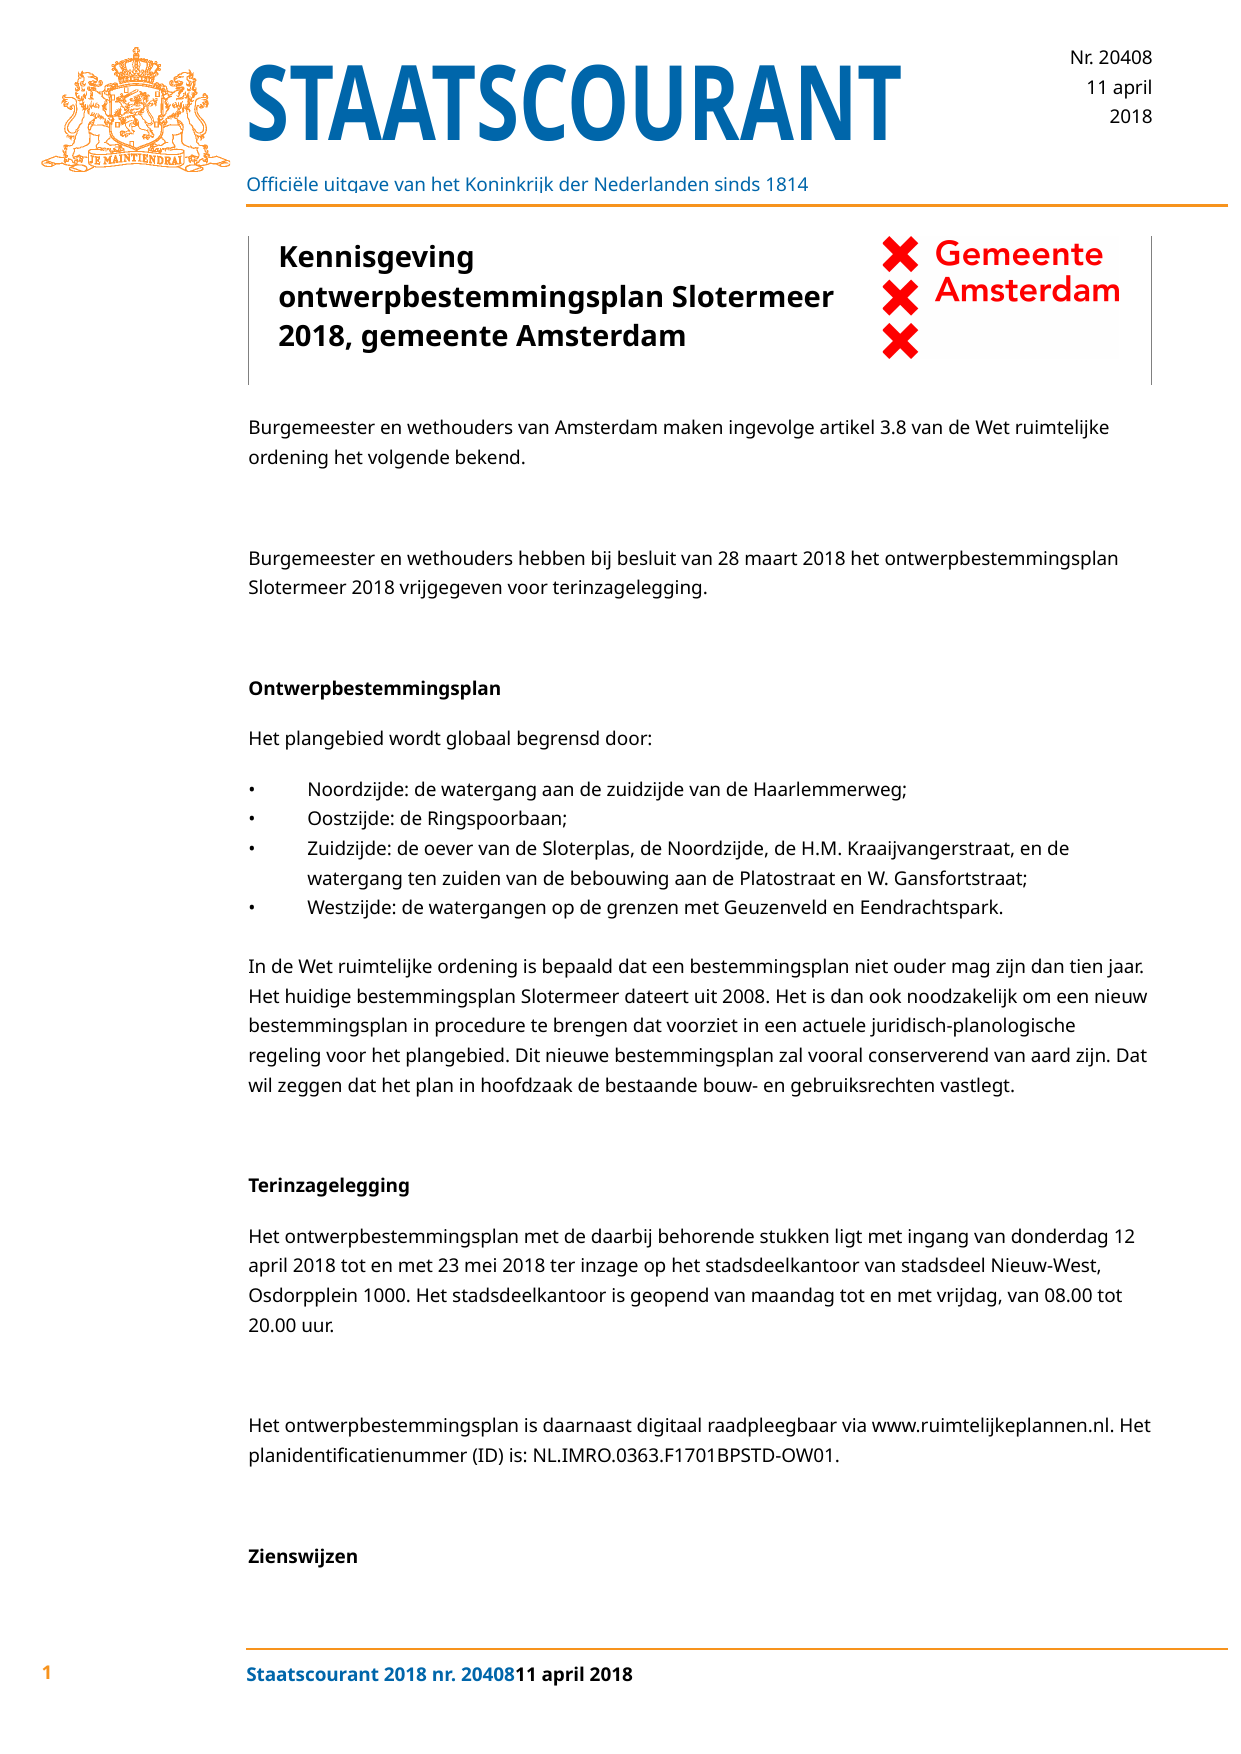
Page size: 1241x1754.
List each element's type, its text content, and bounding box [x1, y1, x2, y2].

text Het ontwerpbestemmingsplan met de daarbij behorende stukken ligt met ingang van donderdag 12 april 2018 tot en met 23 mei 2018 ter inzage op het stadsdeelkantoor van stadsdeel Nieuw-West, Osdorpplein 1000. Het stadsdeelkantoor is geopend van maandag tot en met vrijdag, van 08.00 tot 20.00 uur. [248, 1223, 1152, 1337]
picture [41, 47, 231, 172]
table_header [850, 236, 1151, 385]
text Burgemeester en wethouders hebben bij besluit van 28 maart 2018 het ontwerpbestemmingsplan Slotermeer 2018 vrijgegeven voor terinzagelegging. [248, 545, 1152, 600]
picture [882, 236, 1119, 359]
list Noordzijde: de watergang aan de zuidzijde van de Haarlemmerweg; [248, 776, 1152, 802]
list Zuidzijde: de oever van de Sloterplas, de Noordzijde, de H.M. Kraaijvangerstraat, en de watergang ten zuiden van de bebouwing aan de Platostraat en W. Gansfortstraat; [248, 835, 1152, 890]
text Het plangebied wordt globaal begrensd door: [248, 726, 1152, 751]
table_header Kennisgeving ontwerpbestemmingsplan Slotermeer 2018, gemeente Amsterdam [249, 236, 850, 385]
text In de Wet ruimtelijke ordening is bepaald dat een bestemmingsplan niet ouder mag zijn dan tien jaar. Het huidige bestemmingsplan Slotermeer dateert uit 2008. Het is dan ook noodzakelijk om een nieuw bestemmingsplan in procedure te brengen dat voorziet in een actuele juridisch-planologische regeling voor het plangebied. Dit nieuwe bestemmingsplan zal vooral conserverend van aard zijn. Dat wil zeggen dat het plan in hoofdzaak de bestaande bouw- en gebruiksrechten vastlegt. [248, 953, 1152, 1097]
list Westzijde: de watergangen op de grenzen met Geuzenveld en Eendrachtspark. [248, 894, 1152, 920]
text Terinzagelegging [248, 1173, 1152, 1198]
text Ontwerpbestemmingsplan [248, 675, 1152, 701]
text Burgemeester en wethouders van Amsterdam maken ingevolge artikel 3.8 van de Wet ruimtelijke ordening het volgende bekend. [248, 414, 1152, 469]
text Zienswijzen [248, 1543, 1152, 1569]
list Oostzijde: de Ringspoorbaan; [248, 806, 1152, 831]
text Het ontwerpbestemmingsplan is daarnaast digitaal raadpleegbaar via www.ruimtelijkeplannen.nl. Het planidentificatienummer (ID) is: NL.IMRO.0363.F1701BPSTD-OW01. [248, 1413, 1152, 1468]
